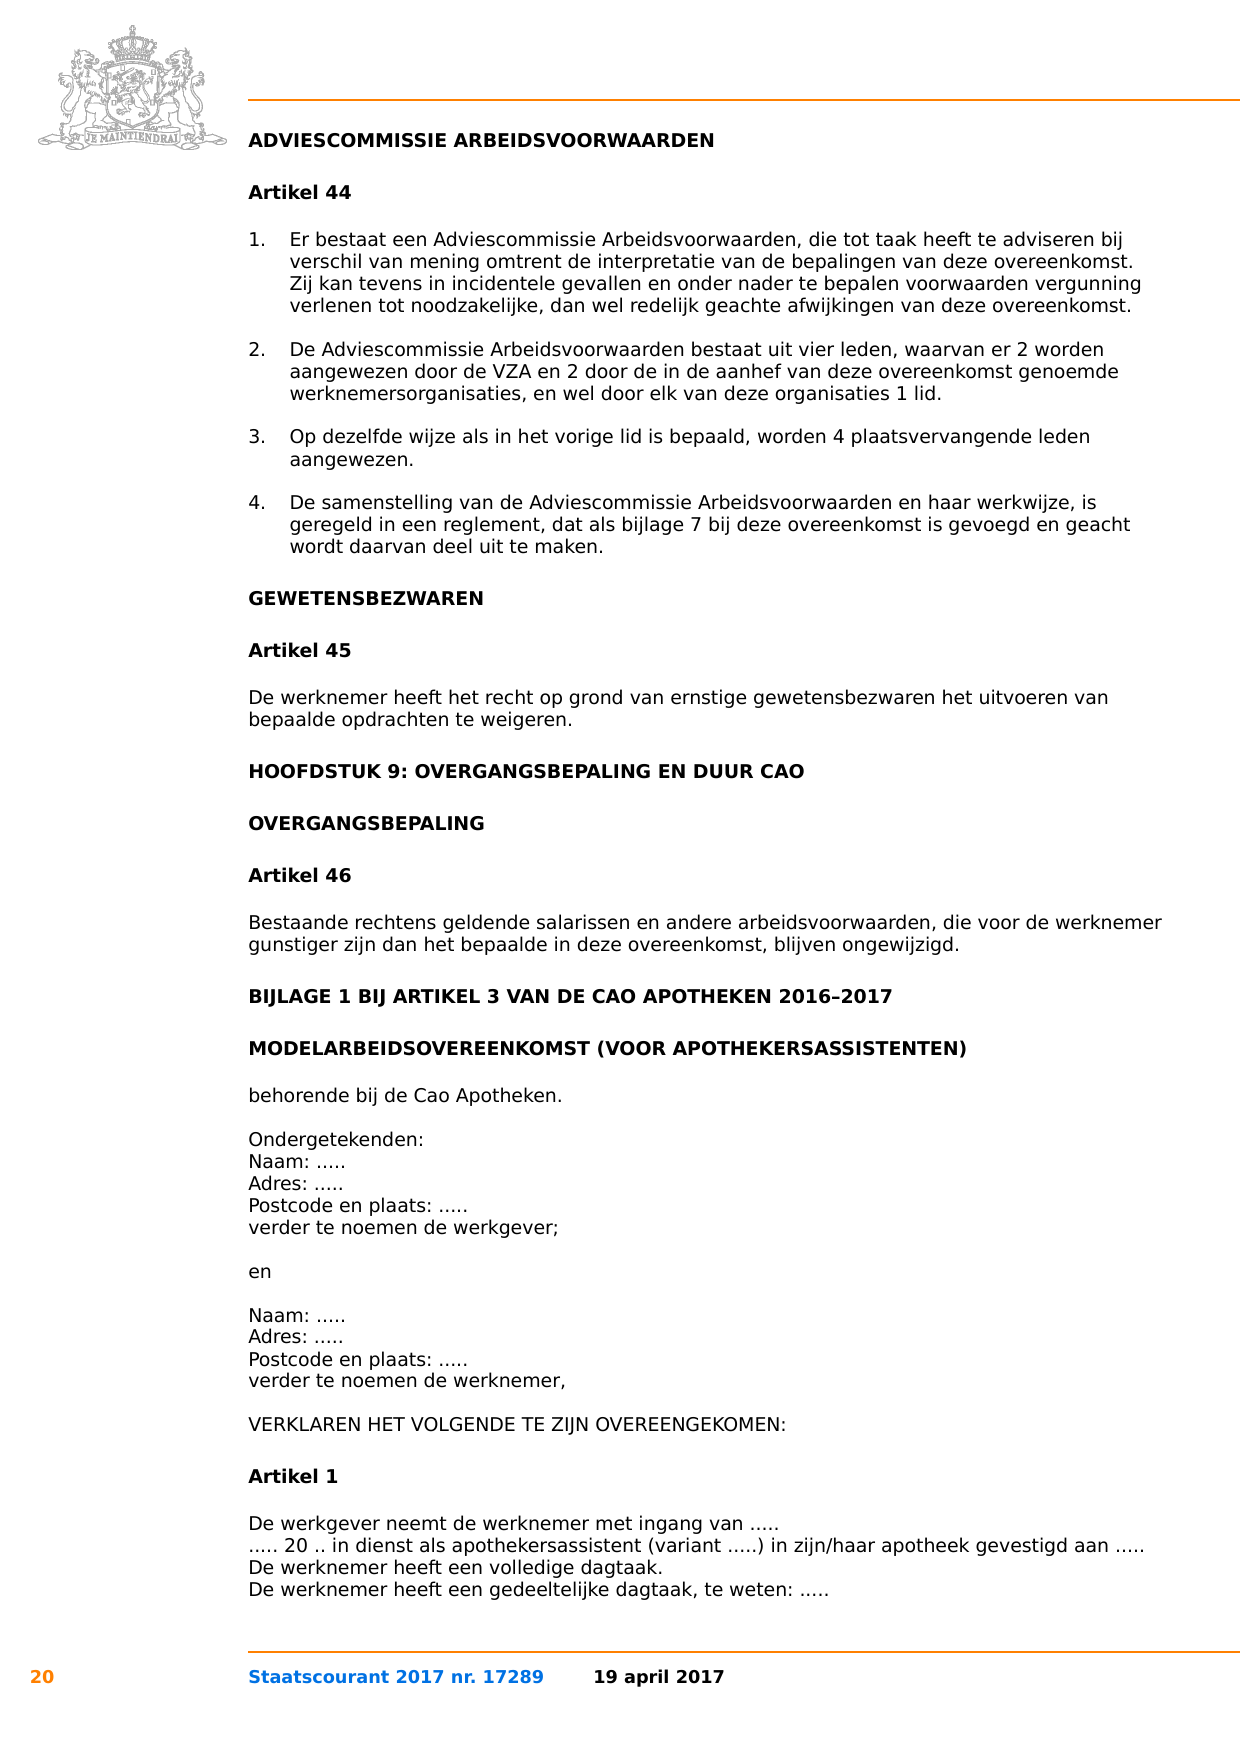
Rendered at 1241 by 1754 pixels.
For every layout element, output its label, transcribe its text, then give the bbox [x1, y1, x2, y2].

subtitle OVERGANGSBEPALING [248, 813, 1163, 835]
text De werknemer heeft een volledige dagtaak. [248, 1557, 1163, 1579]
picture [38, 25, 227, 150]
text Naam: ..... [248, 1304, 1163, 1326]
subtitle GEWETENSBEZWAREN [248, 588, 1163, 610]
text VERKLAREN HET VOLGENDE TE ZIJN OVEREENGEKOMEN: [248, 1414, 1163, 1436]
text Postcode en plaats: ..... [248, 1195, 1163, 1217]
text verder te noemen de werknemer, [248, 1370, 1163, 1392]
subtitle Artikel 44 [248, 182, 1163, 204]
text en [248, 1261, 1163, 1283]
text verder te noemen de werkgever; [248, 1217, 1163, 1239]
subtitle Artikel 45 [248, 640, 1163, 662]
text De werknemer heeft een gedeeltelijke dagtaak, te weten: ..... [248, 1579, 1163, 1601]
text Bestaande rechtens geldende salarissen en andere arbeidsvoorwaarden, die voor de werknemer gunstiger zijn dan het bepaalde in deze overeenkomst, blijven ongewijzigd. [248, 912, 1163, 956]
subtitle BIJLAGE 1 BIJ ARTIKEL 3 VAN DE CAO APOTHEKEN 2016–2017 [248, 986, 1163, 1008]
text ..... 20 .. in dienst als apothekersassistent (variant .....) in zijn/haar apotheek gevestigd aan ..... [248, 1535, 1163, 1557]
subtitle Artikel 1 [248, 1466, 1163, 1488]
text 2. De Adviescommissie Arbeidsvoorwaarden bestaat uit vier leden, waarvan er 2 worden aangewezen door de VZA en 2 door de in de aanhef van deze overeenkomst genoemde werknemersorganisaties, en wel door elk van deze organisaties 1 lid. [248, 339, 1163, 404]
text Naam: ..... [248, 1151, 1163, 1173]
subtitle ADVIESCOMMISSIE ARBEIDSVOORWAARDEN [248, 130, 1163, 152]
text Adres: ..... [248, 1326, 1163, 1348]
text Ondergetekenden: [248, 1129, 1163, 1151]
text De werknemer heeft het recht op grond van ernstige gewetensbezwaren het uitvoeren van bepaalde opdrachten te weigeren. [248, 687, 1163, 731]
subtitle MODELARBEIDSOVEREENKOMST (VOOR APOTHEKERSASSISTENTEN) [248, 1038, 1163, 1060]
text 4. De samenstelling van de Adviescommissie Arbeidsvoorwaarden en haar werkwijze, is geregeld in een reglement, dat als bijlage 7 bij deze overeenkomst is gevoegd en geacht wordt daarvan deel uit te maken. [248, 492, 1163, 558]
text 3. Op dezelfde wijze als in het vorige lid is bepaald, worden 4 plaatsvervangende leden aangewezen. [248, 426, 1163, 470]
text 1. Er bestaat een Adviescommissie Arbeidsvoorwaarden, die tot taak heeft te adviseren bij verschil van mening omtrent de interpretatie van de bepalingen van deze overeenkomst. Zij kan tevens in incidentele gevallen en onder nader te bepalen voorwaarden vergunning verlenen tot noodzakelijke, dan wel redelijk geachte afwijkingen van deze overeenkomst. [248, 229, 1163, 317]
text Adres: ..... [248, 1173, 1163, 1195]
subtitle Artikel 46 [248, 865, 1163, 887]
subtitle HOOFDSTUK 9: OVERGANGSBEPALING EN DUUR CAO [248, 761, 1163, 783]
text Postcode en plaats: ..... [248, 1348, 1163, 1370]
text De werkgever neemt de werknemer met ingang van ..... [248, 1513, 1163, 1535]
text behorende bij de Cao Apotheken. [248, 1085, 1163, 1107]
